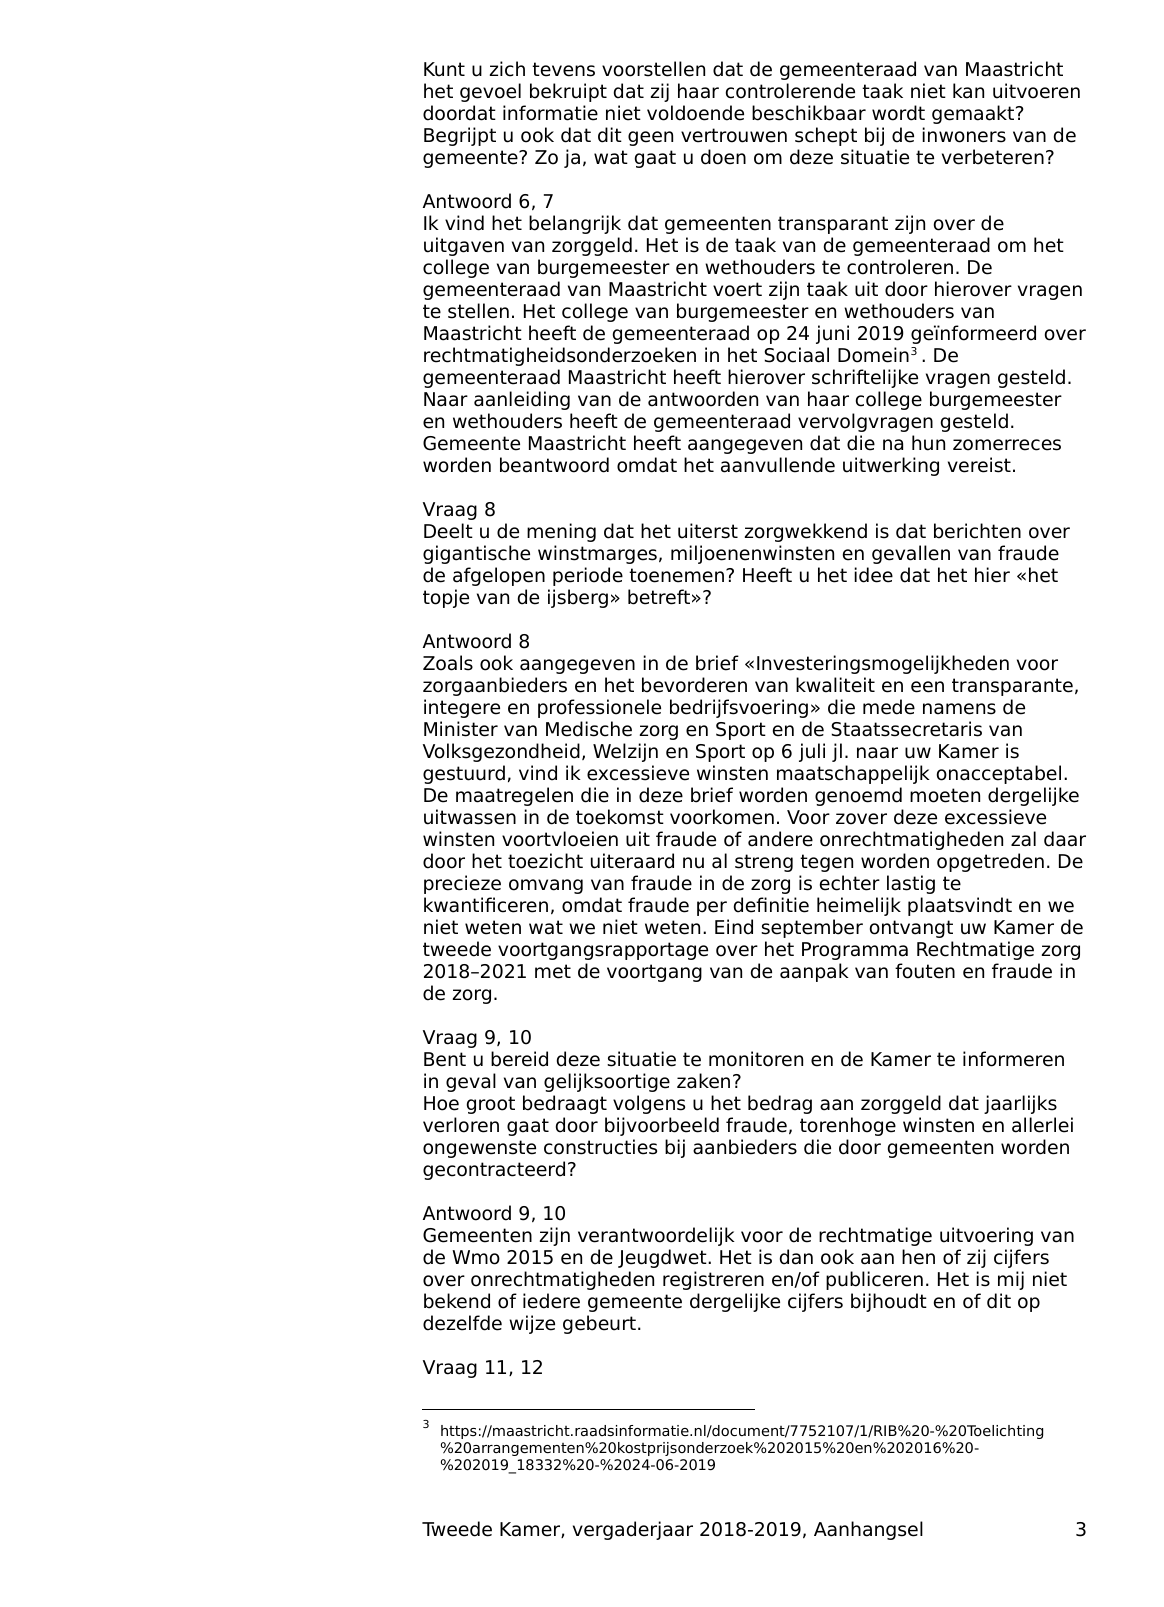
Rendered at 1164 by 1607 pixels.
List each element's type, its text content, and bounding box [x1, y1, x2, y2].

text Antwoord 6, 7 [422, 191, 1087, 213]
text Hoe groot bedraagt volgens u het bedrag aan zorggeld dat jaarlijks verloren gaat door bijvoorbeeld fraude, torenhoge winsten en allerlei ongewenste constructies bij aanbieders die door gemeenten worden gecontracteerd? [422, 1093, 1087, 1181]
text Gemeenten zijn verantwoordelijk voor de rechtmatige uitvoering van de Wmo 2015 en de Jeugdwet. Het is dan ook aan hen of zij cijfers over onrechtmatigheden registreren en/of publiceren. Het is mij niet bekend of iedere gemeente dergelijke cijfers bijhoudt en of dit op dezelfde wijze gebeurt. [422, 1225, 1087, 1335]
text Zoals ook aangegeven in de brief «Investeringsmogelijkheden voor zorgaanbieders en het bevorderen van kwaliteit en een transparante, integere en professionele bedrijfsvoering» die mede namens de Minister van Medische zorg en Sport en de Staatssecretaris van Volksgezondheid, Welzijn en Sport op 6 juli jl. naar uw Kamer is gestuurd, vind ik excessieve winsten maatschappelijk onacceptabel. De maatregelen die in deze brief worden genoemd moeten dergelijke uitwassen in de toekomst voorkomen. Voor zover deze excessieve winsten voortvloeien uit fraude of andere onrechtmatigheden zal daar door het toezicht uiteraard nu al streng tegen worden opgetreden. De precieze omvang van fraude in de zorg is echter lastig te kwantificeren, omdat fraude per definitie heimelijk plaatsvindt en we niet weten wat we niet weten. Eind september ontvangt uw Kamer de tweede voortgangsrapportage over het Programma Rechtmatige zorg 2018–2021 met de voortgang van de aanpak van fouten en fraude in de zorg. [422, 653, 1087, 1005]
text Antwoord 9, 10 [422, 1203, 1087, 1225]
text Kunt u zich tevens voorstellen dat de gemeenteraad van Maastricht het gevoel bekruipt dat zij haar controlerende taak niet kan uitvoeren doordat informatie niet voldoende beschikbaar wordt gemaakt? Begrijpt u ook dat dit geen vertrouwen schept bij de inwoners van de gemeente? Zo ja, wat gaat u doen om deze situatie te verbeteren? [422, 59, 1087, 169]
text https://maastricht.raadsinformatie.nl/document/7752107/1/RIB%20-%20Toelichting%20arrangementen%20kostprijsonderzoek%202015%20en%202016%20-%202019_18332%20-%2024-06-2019 [422, 1418, 1087, 1474]
text Ik vind het belangrijk dat gemeenten transparant zijn over de uitgaven van zorggeld. Het is de taak van de gemeenteraad om het college van burgemeester en wethouders te controleren. De gemeenteraad van Maastricht voert zijn taak uit door hierover vragen te stellen. Het college van burgemeester en wethouders van Maastricht heeft de gemeenteraad op 24 juni 2019 geïnformeerd over rechtmatigheidsonderzoeken in het Sociaal Domein. De gemeenteraad Maastricht heeft hierover schriftelijke vragen gesteld. Naar aanleiding van de antwoorden van haar college burgemeester en wethouders heeft de gemeenteraad vervolgvragen gesteld. Gemeente Maastricht heeft aangegeven dat die na hun zomerreces worden beantwoord omdat het aanvullende uitwerking vereist. [422, 213, 1087, 477]
text Bent u bereid deze situatie te monitoren en de Kamer te informeren in geval van gelijksoortige zaken? [422, 1049, 1087, 1093]
text Vraag 11, 12 [422, 1357, 1087, 1379]
text Vraag 9, 10 [422, 1027, 1087, 1049]
text Antwoord 8 [422, 631, 1087, 653]
text Vraag 8 [422, 499, 1087, 521]
text Deelt u de mening dat het uiterst zorgwekkend is dat berichten over gigantische winstmarges, miljoenenwinsten en gevallen van fraude de afgelopen periode toenemen? Heeft u het idee dat het hier «het topje van de ijsberg» betreft»? [422, 521, 1087, 609]
